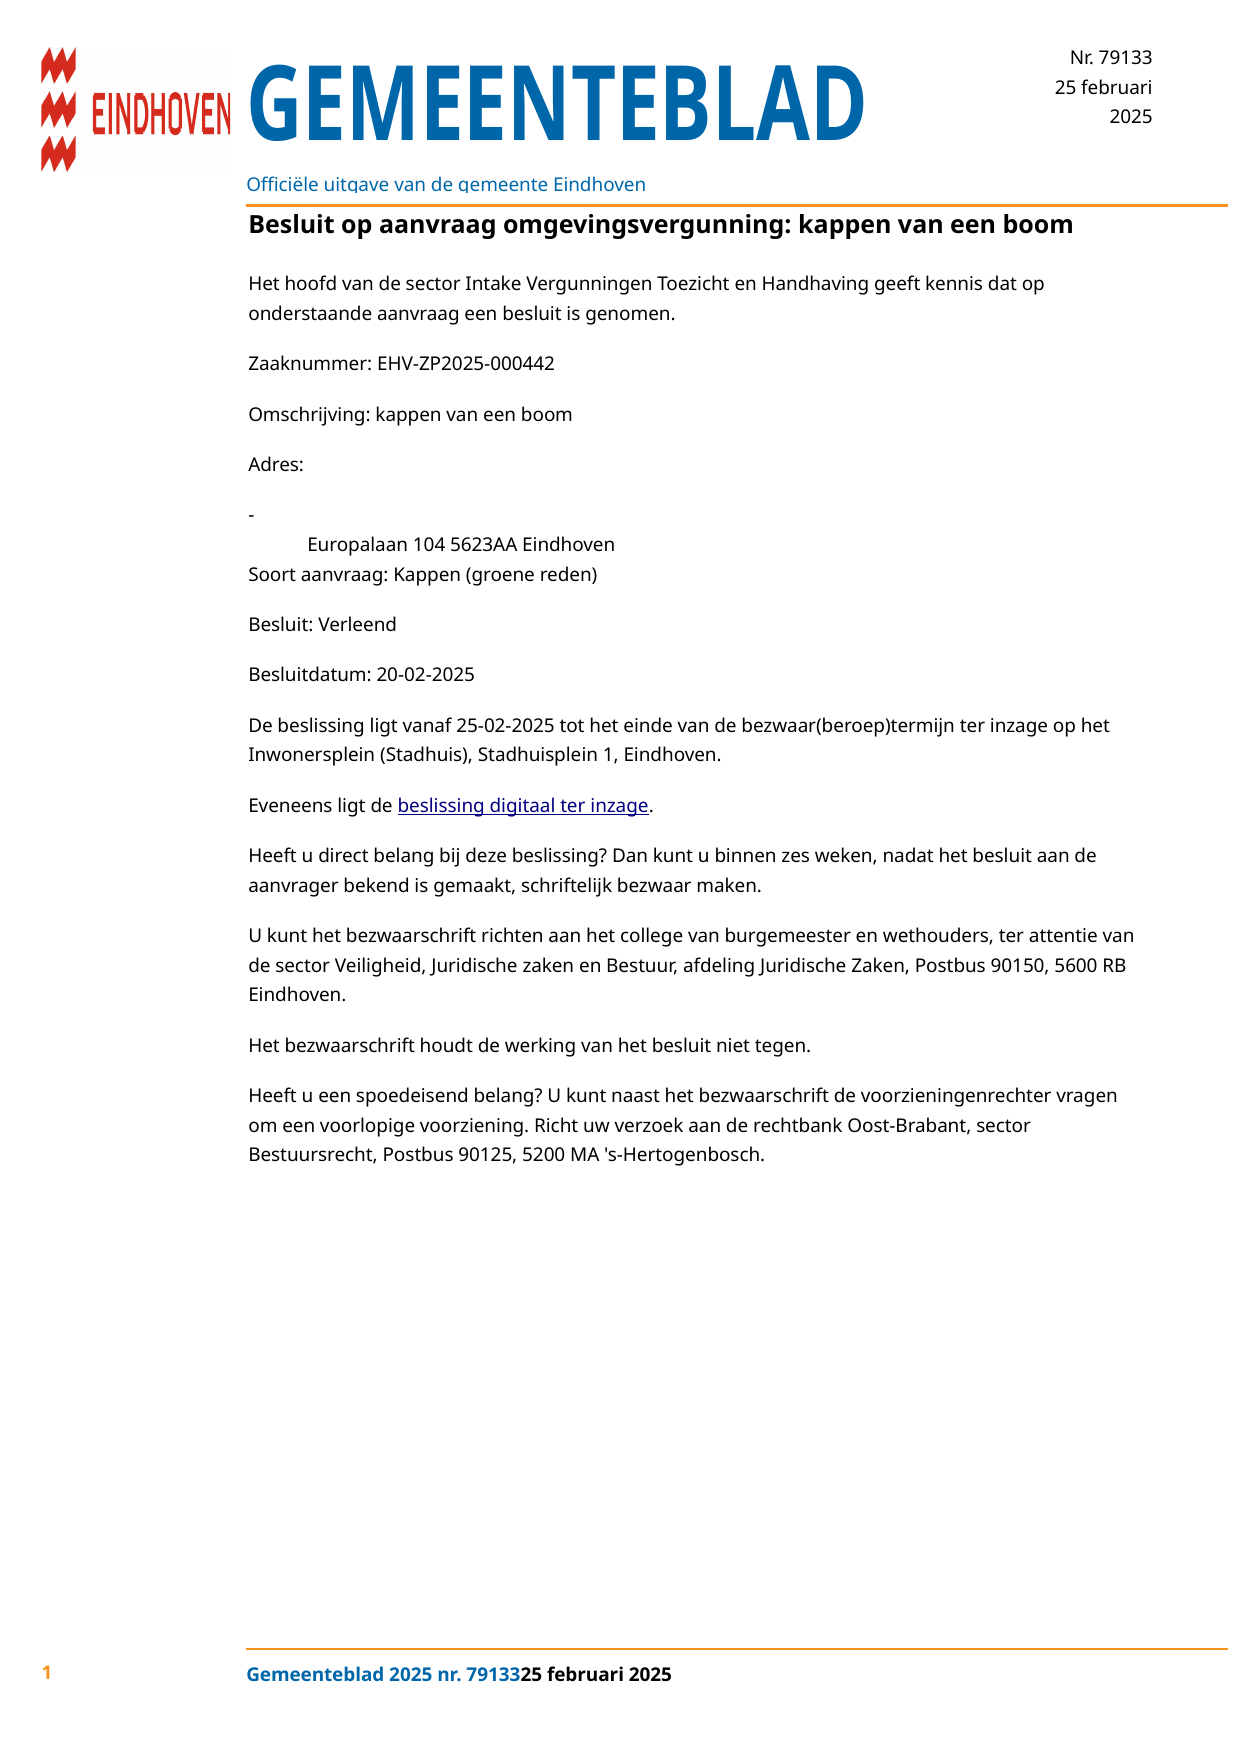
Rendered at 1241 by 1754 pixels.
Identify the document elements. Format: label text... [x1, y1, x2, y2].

text Eveneens ligt de beslissing digitaal ter inzage. [248, 792, 1152, 818]
text De beslissing ligt vanaf 25-02-2025 tot het einde van de bezwaar(beroep)termijn ter inzage op het Inwonersplein (Stadhuis), Stadhuisplein 1, Eindhoven. [248, 712, 1152, 767]
picture [41, 47, 231, 172]
text Het hoofd van de sector Intake Vergunningen Toezicht en Handhaving geeft kennis dat op onderstaande aanvraag een besluit is genomen. [248, 270, 1152, 326]
text Het bezwaarschrift houdt de werking van het besluit niet tegen. [248, 1032, 1152, 1058]
text U kunt het bezwaarschrift richten aan het college van burgemeester en wethouders, ter attentie van de sector Veiligheid, Juridische zaken en Bestuur, afdeling Juridische Zaken, Postbus 90150, 5600 RB Eindhoven. [248, 922, 1152, 1007]
text Adres: [248, 451, 1152, 477]
text Zaaknummer: EHV-ZP2025-000442 [248, 350, 1152, 376]
text Omschrijving: kappen van een boom [248, 401, 1152, 426]
text Besluit: Verleend [248, 611, 1152, 637]
text Soort aanvraag: Kappen (groene reden) [248, 561, 1152, 586]
text Besluitdatum: 20-02-2025 [248, 662, 1152, 687]
list Europalaan 104 5623AA Eindhoven [248, 531, 1152, 557]
text Heeft u direct belang bij deze beslissing? Dan kunt u binnen zes weken, nadat het besluit aan de aanvrager bekend is gemaakt, schriftelijk bezwaar maken. [248, 842, 1152, 898]
text Besluit op aanvraag omgevingsvergunning: kappen van een boom [248, 207, 1152, 241]
text Heeft u een spoedeisend belang? U kunt naast het bezwaarschrift de voorzieningenrechter vragen om een voorlopige voorziening. Richt uw verzoek aan de rechtbank Oost-Brabant, sector Bestuursrecht, Postbus 90125, 5200 MA 's-Hertogenbosch. [248, 1082, 1152, 1167]
